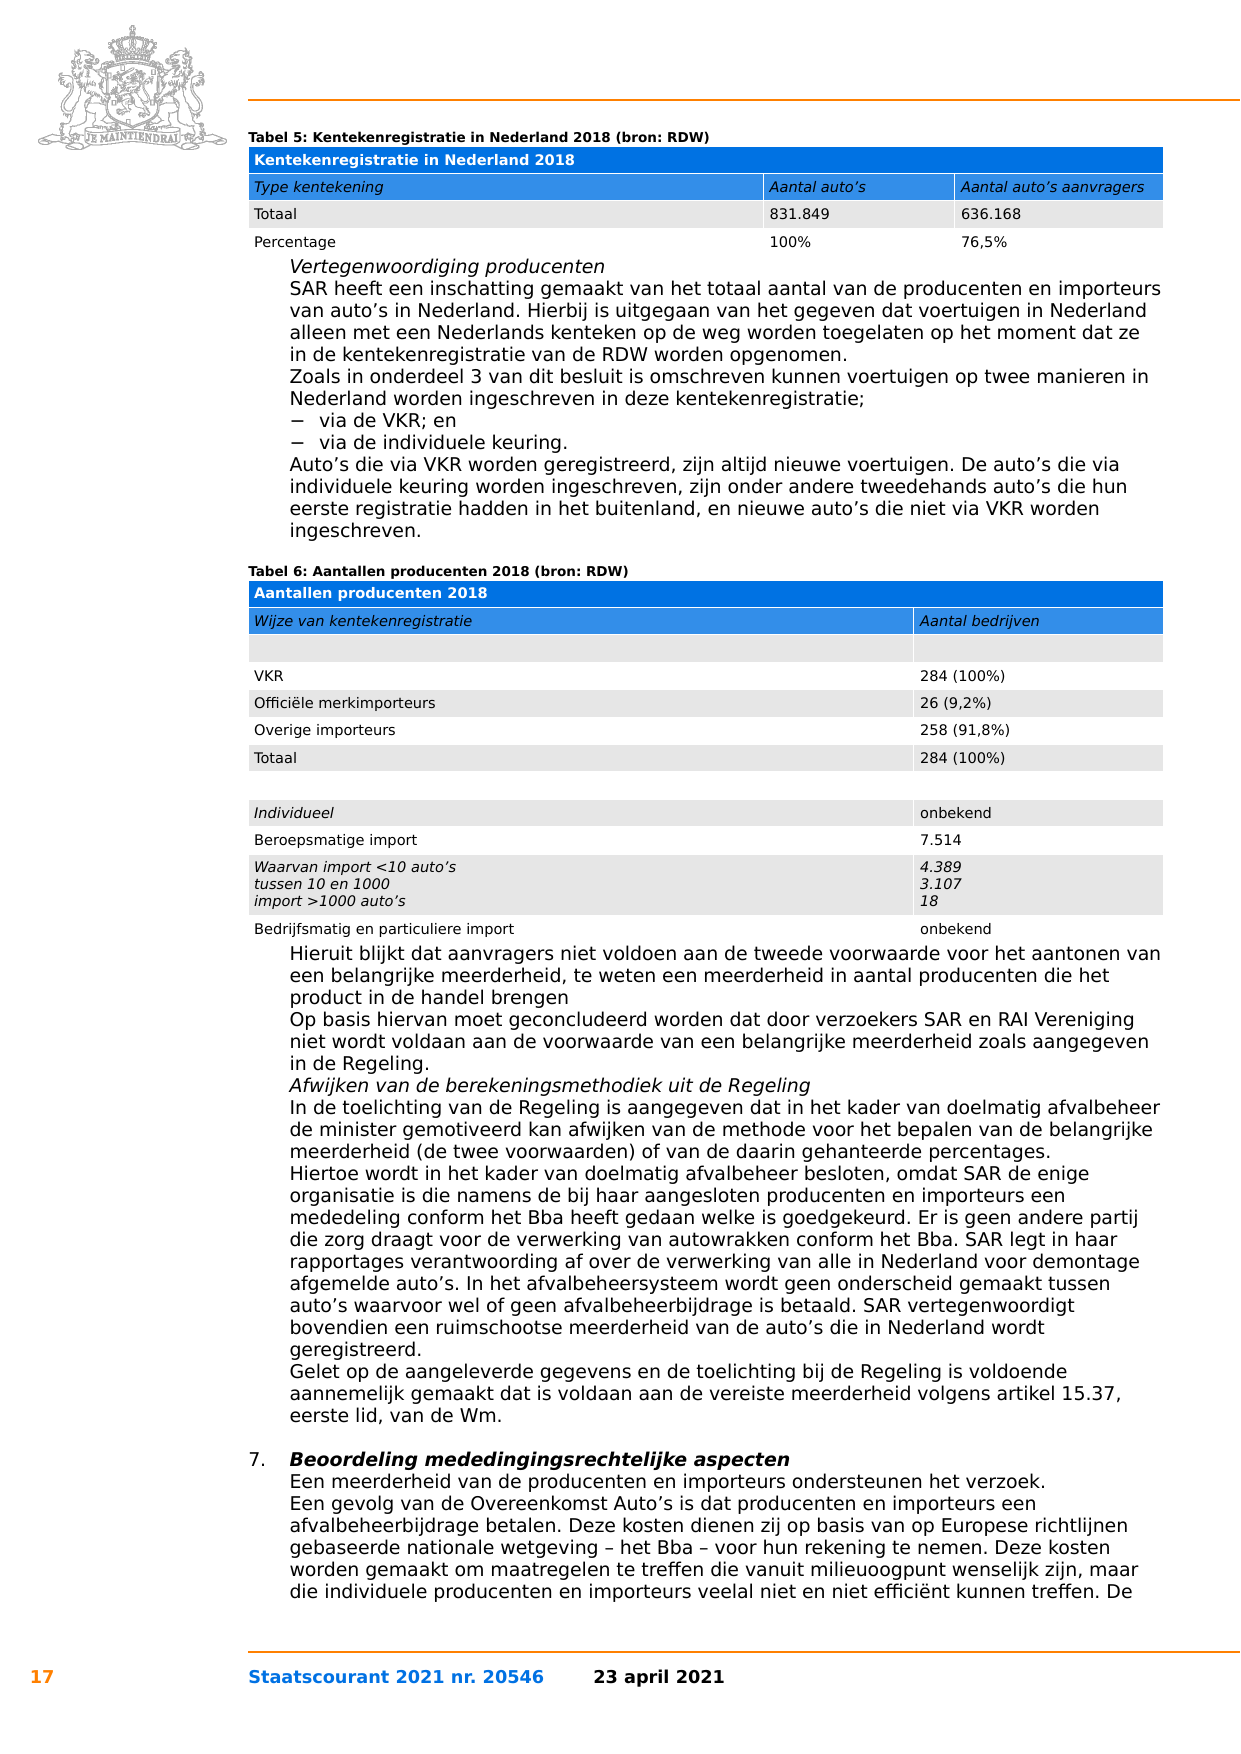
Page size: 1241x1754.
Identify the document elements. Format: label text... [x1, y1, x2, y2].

table_cell Overige importeurs [249, 718, 913, 744]
table_cell 258 (91,8%) [914, 718, 1163, 744]
table_cell 7.514 [914, 827, 1163, 853]
table_cell Aantal auto’s [764, 174, 954, 200]
table_cell Aantal auto’s aanvragers [955, 174, 1163, 200]
text In de toelichting van de Regeling is aangegeven dat in het kader van doelmatig afvalbeheer de minister gemotiveerd kan afwijken van de methode voor het bepalen van de belangrijke meerderheid (de twee voorwaarden) of van de daarin gehanteerde percentages. [289, 1097, 1163, 1163]
text − via de VKR; en [289, 410, 1163, 432]
table_cell Officiële merkimporteurs [249, 690, 913, 717]
table_cell 284 (100%) [914, 745, 1163, 771]
table_cell 4.389 3.107 18 [914, 855, 1163, 915]
text Een meerderheid van de producenten en importeurs ondersteunen het verzoek. [289, 1471, 1163, 1493]
text Hieruit blijkt dat aanvragers niet voldoen aan de tweede voorwaarde voor het aantonen van een belangrijke meerderheid, te weten een meerderheid in aantal producenten die het product in de handel brengen [289, 943, 1163, 1009]
text Gelet op de aangeleverde gegevens en de toelichting bij de Regeling is voldoende aannemelijk gemaakt dat is voldaan aan de vereiste meerderheid volgens artikel 15.37, eerste lid, van de Wm. [289, 1361, 1163, 1427]
table_cell onbekend [914, 800, 1163, 826]
table_cell Bedrijfsmatig en particuliere import [249, 916, 913, 942]
text Hiertoe wordt in het kader van doelmatig afvalbeheer besloten, omdat SAR de enige organisatie is die namens de bij haar aangesloten producenten en importeurs een mededeling conform het Bba heeft gedaan welke is goedgekeurd. Er is geen andere partij die zorg draagt voor de verwerking van autowrakken conform het Bba. SAR legt in haar rapportages verantwoording af over de verwerking van alle in Nederland voor demontage afgemelde auto’s. In het afvalbeheersysteem wordt geen onderscheid gemaakt tussen auto’s waarvoor wel of geen afvalbeheerbijdrage is betaald. SAR vertegenwoordigt bovendien een ruimschootse meerderheid van de auto’s die in Nederland wordt geregistreerd. [289, 1163, 1163, 1361]
table_cell Totaal [249, 745, 913, 771]
table_cell Individueel [249, 800, 913, 826]
text SAR heeft een inschatting gemaakt van het totaal aantal van de producenten en importeurs van auto’s in Nederland. Hierbij is uitgegaan van het gegeven dat voertuigen in Nederland alleen met een Nederlands kenteken op de weg worden toegelaten op het moment dat ze in de kentekenregistratie van de RDW worden opgenomen. [289, 278, 1163, 366]
table_cell 76,5% [955, 229, 1163, 255]
table_cell Waarvan import <10 auto’s tussen 10 en 1000 import >1000 auto’s [249, 855, 913, 915]
text Op basis hiervan moet geconcludeerd worden dat door verzoekers SAR en RAI Vereniging niet wordt voldaan aan de voorwaarde van een belangrijke meerderheid zoals aangegeven in de Regeling. [289, 1009, 1163, 1075]
picture [38, 25, 227, 150]
table_cell [914, 773, 1163, 799]
table_cell 284 (100%) [914, 663, 1163, 689]
table_cell Aantallen producenten 2018 [249, 581, 1163, 607]
table_cell Type kentekening [249, 174, 763, 200]
text Zoals in onderdeel 3 van dit besluit is omschreven kunnen voertuigen op twee manieren in Nederland worden ingeschreven in deze kentekenregistratie; [289, 366, 1163, 410]
table_cell [249, 773, 913, 799]
text Afwijken van de berekeningsmethodiek uit de Regeling [289, 1075, 1163, 1097]
table_cell [249, 635, 913, 662]
table_cell onbekend [914, 916, 1163, 942]
table_cell 26 (9,2%) [914, 690, 1163, 717]
table_cell Wijze van kentekenregistratie [249, 608, 913, 634]
text Een gevolg van de Overeenkomst Auto’s is dat producenten en importeurs een afvalbeheerbijdrage betalen. Deze kosten dienen zij op basis van op Europese richtlijnen gebaseerde nationale wetgeving – het Bba – voor hun rekening te nemen. Deze kosten worden gemaakt om maatregelen te treffen die vanuit milieuoogpunt wenselijk zijn, maar die individuele producenten en importeurs veelal niet en niet efficiënt kunnen treffen. De [289, 1493, 1163, 1603]
table_header Tabel 5: Kentekenregistratie in Nederland 2018 (bron: RDW) [248, 130, 1163, 146]
text − via de individuele keuring. [289, 432, 1163, 454]
table_cell [914, 635, 1163, 662]
table_cell 636.168 [955, 201, 1163, 228]
table_cell Percentage [249, 229, 763, 255]
table_cell Totaal [249, 201, 763, 228]
table_cell Aantal bedrijven [914, 608, 1163, 634]
text 7. Beoordeling mededingingsrechtelijke aspecten [248, 1449, 1163, 1471]
table_header Tabel 6: Aantallen producenten 2018 (bron: RDW) [248, 564, 1163, 579]
table_cell 831.849 [764, 201, 954, 228]
text Vertegenwoordiging producenten [289, 256, 1163, 278]
text Auto’s die via VKR worden geregistreerd, zijn altijd nieuwe voertuigen. De auto’s die via individuele keuring worden ingeschreven, zijn onder andere tweedehands auto’s die hun eerste registratie hadden in het buitenland, en nieuwe auto’s die niet via VKR worden ingeschreven. [289, 454, 1163, 542]
table_cell VKR [249, 663, 913, 689]
table_cell Kentekenregistratie in Nederland 2018 [249, 147, 1163, 173]
table_cell Beroepsmatige import [249, 827, 913, 853]
table_cell 100% [764, 229, 954, 255]
